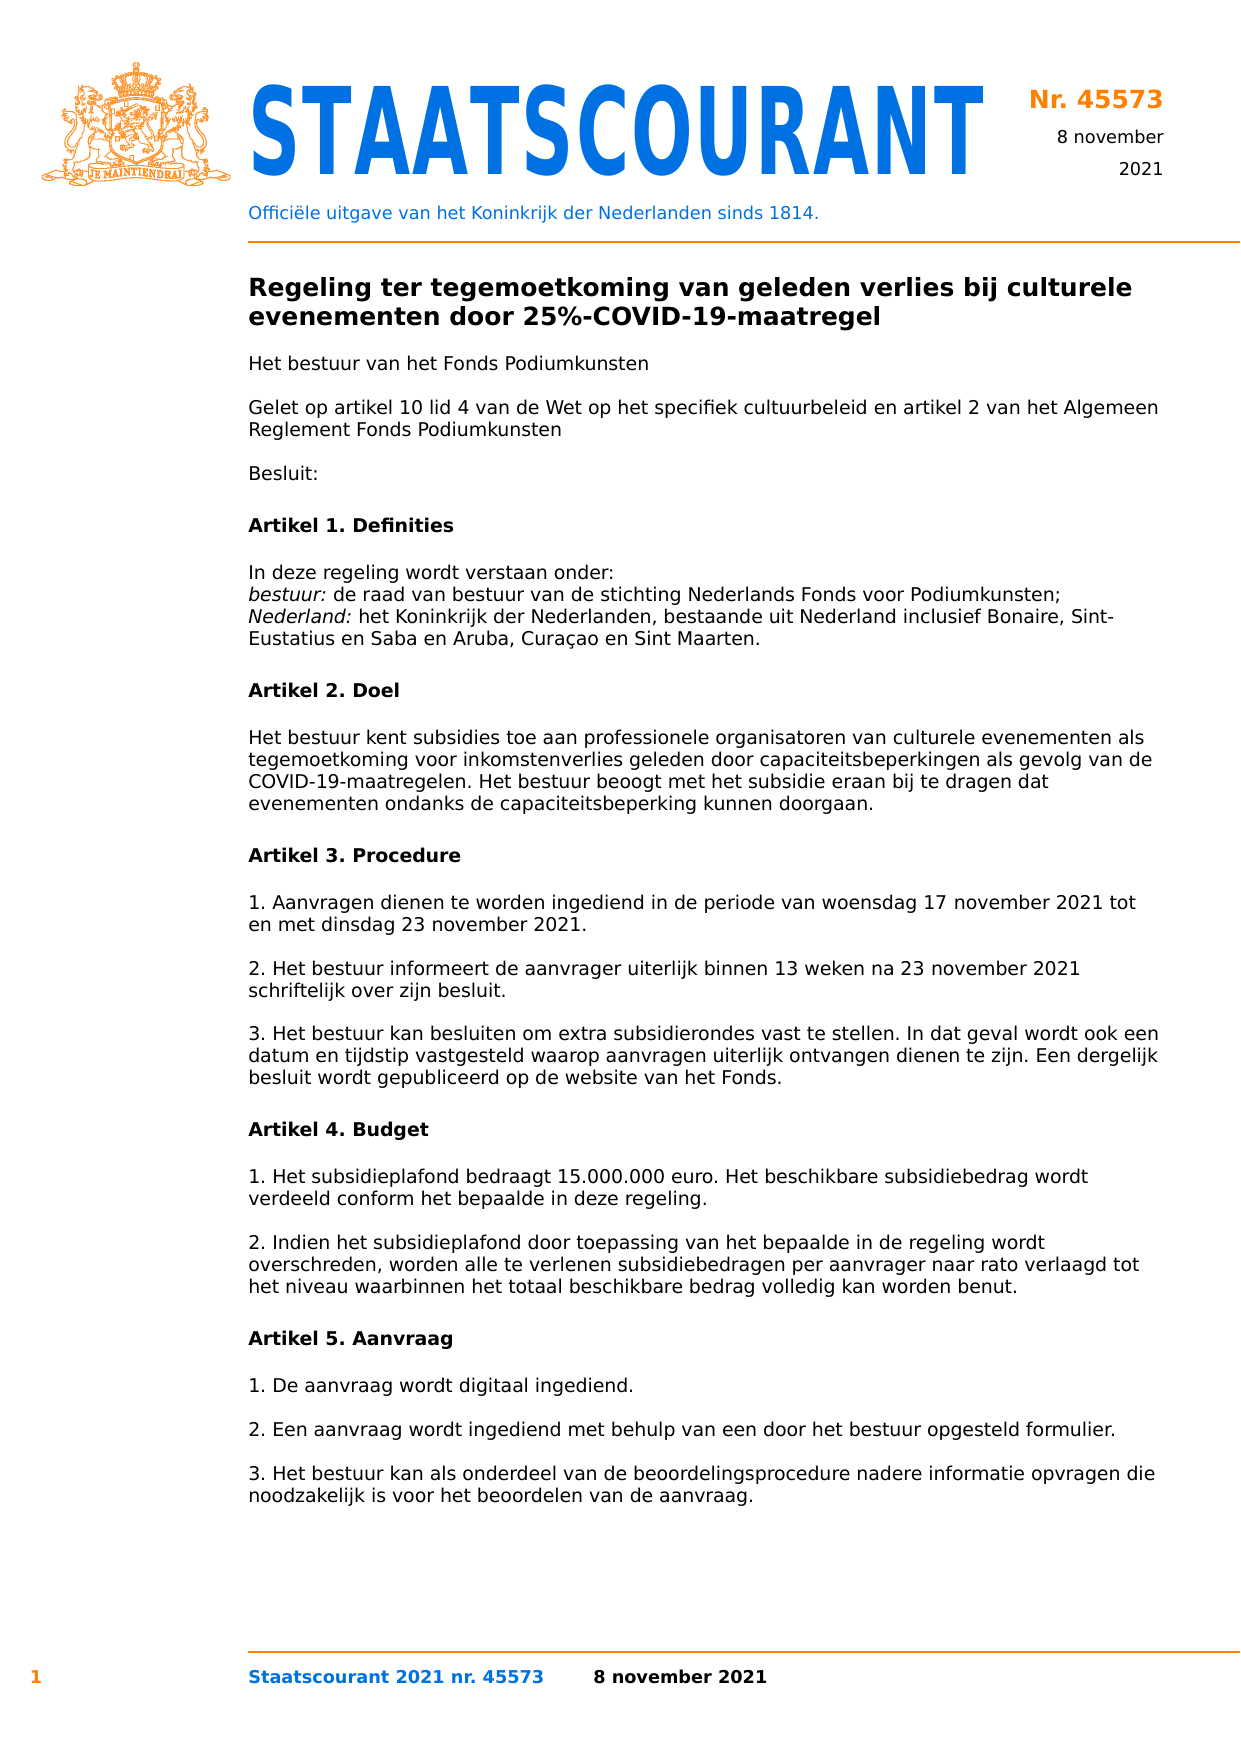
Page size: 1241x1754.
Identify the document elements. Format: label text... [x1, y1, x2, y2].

text Het bestuur van het Fonds Podiumkunsten [248, 353, 1163, 375]
text 2. Het bestuur informeert de aanvrager uiterlijk binnen 13 weken na 23 november 2021 schriftelijk over zijn besluit. [248, 957, 1163, 1001]
text 3. Het bestuur kan als onderdeel van de beoordelingsprocedure nadere informatie opvragen die noodzakelijk is voor het beoordelen van de aanvraag. [248, 1463, 1163, 1507]
text 3. Het bestuur kan besluiten om extra subsidierondes vast te stellen. In dat geval wordt ook een datum en tijdstip vastgesteld waarop aanvragen uiterlijk ontvangen dienen te zijn. Een dergelijk besluit wordt gepubliceerd op de website van het Fonds. [248, 1023, 1163, 1089]
subtitle Artikel 4. Budget [248, 1119, 1163, 1141]
table_cell 2021 [998, 153, 1240, 203]
picture [41, 62, 231, 186]
subtitle Artikel 1. Definities [248, 515, 1163, 537]
subtitle Artikel 5. Aanvraag [248, 1328, 1163, 1350]
text Besluit: [248, 463, 1163, 485]
table_header Nr. 45573 [998, 62, 1240, 121]
text 2. Indien het subsidieplafond door toepassing van het bepaalde in de regeling wordt overschreden, worden alle te verlenen subsidiebedragen per aanvrager naar rato verlaagd tot het niveau waarbinnen het totaal beschikbare bedrag volledig kan worden benut. [248, 1232, 1163, 1298]
text 1. Het subsidieplafond bedraagt 15.000.000 euro. Het beschikbare subsidiebedrag wordt verdeeld conform het bepaalde in deze regeling. [248, 1166, 1163, 1210]
subtitle Artikel 2. Doel [248, 680, 1163, 702]
table_cell 8 november [998, 121, 1240, 153]
text Nederland: het Koninkrijk der Nederlanden, bestaande uit Nederland inclusief Bonaire, Sint-Eustatius en Saba en Aruba, Curaçao en Sint Maarten. [248, 606, 1163, 650]
subtitle Artikel 3. Procedure [248, 845, 1163, 867]
text Gelet op artikel 10 lid 4 van de Wet op het specifiek cultuurbeleid en artikel 2 van het Algemeen Reglement Fonds Podiumkunsten [248, 397, 1163, 441]
table_header STAATSCOURANT [248, 62, 998, 203]
table_header [25, 62, 248, 241]
text 2. Een aanvraag wordt ingediend met behulp van een door het bestuur opgesteld formulier. [248, 1419, 1163, 1441]
text bestuur: de raad van bestuur van de stichting Nederlands Fonds voor Podiumkunsten; [248, 584, 1163, 606]
table_cell Officiële uitgave van het Koninkrijk der Nederlanden sinds 1814. [248, 203, 1240, 241]
text In deze regeling wordt verstaan onder: [248, 562, 1163, 584]
text Het bestuur kent subsidies toe aan professionele organisatoren van culturele evenementen als tegemoetkoming voor inkomstenverlies geleden door capaciteitsbeperkingen als gevolg van de COVID-19-maatregelen. Het bestuur beoogt met het subsidie eraan bij te dragen dat evenementen ondanks de capaciteitsbeperking kunnen doorgaan. [248, 727, 1163, 815]
subtitle Regeling ter tegemoetkoming van geleden verlies bij culturele evenementen door 25%-COVID-19-maatregel [248, 273, 1163, 331]
text 1. De aanvraag wordt digitaal ingediend. [248, 1375, 1163, 1397]
text 1. Aanvragen dienen te worden ingediend in de periode van woensdag 17 november 2021 tot en met dinsdag 23 november 2021. [248, 892, 1163, 936]
